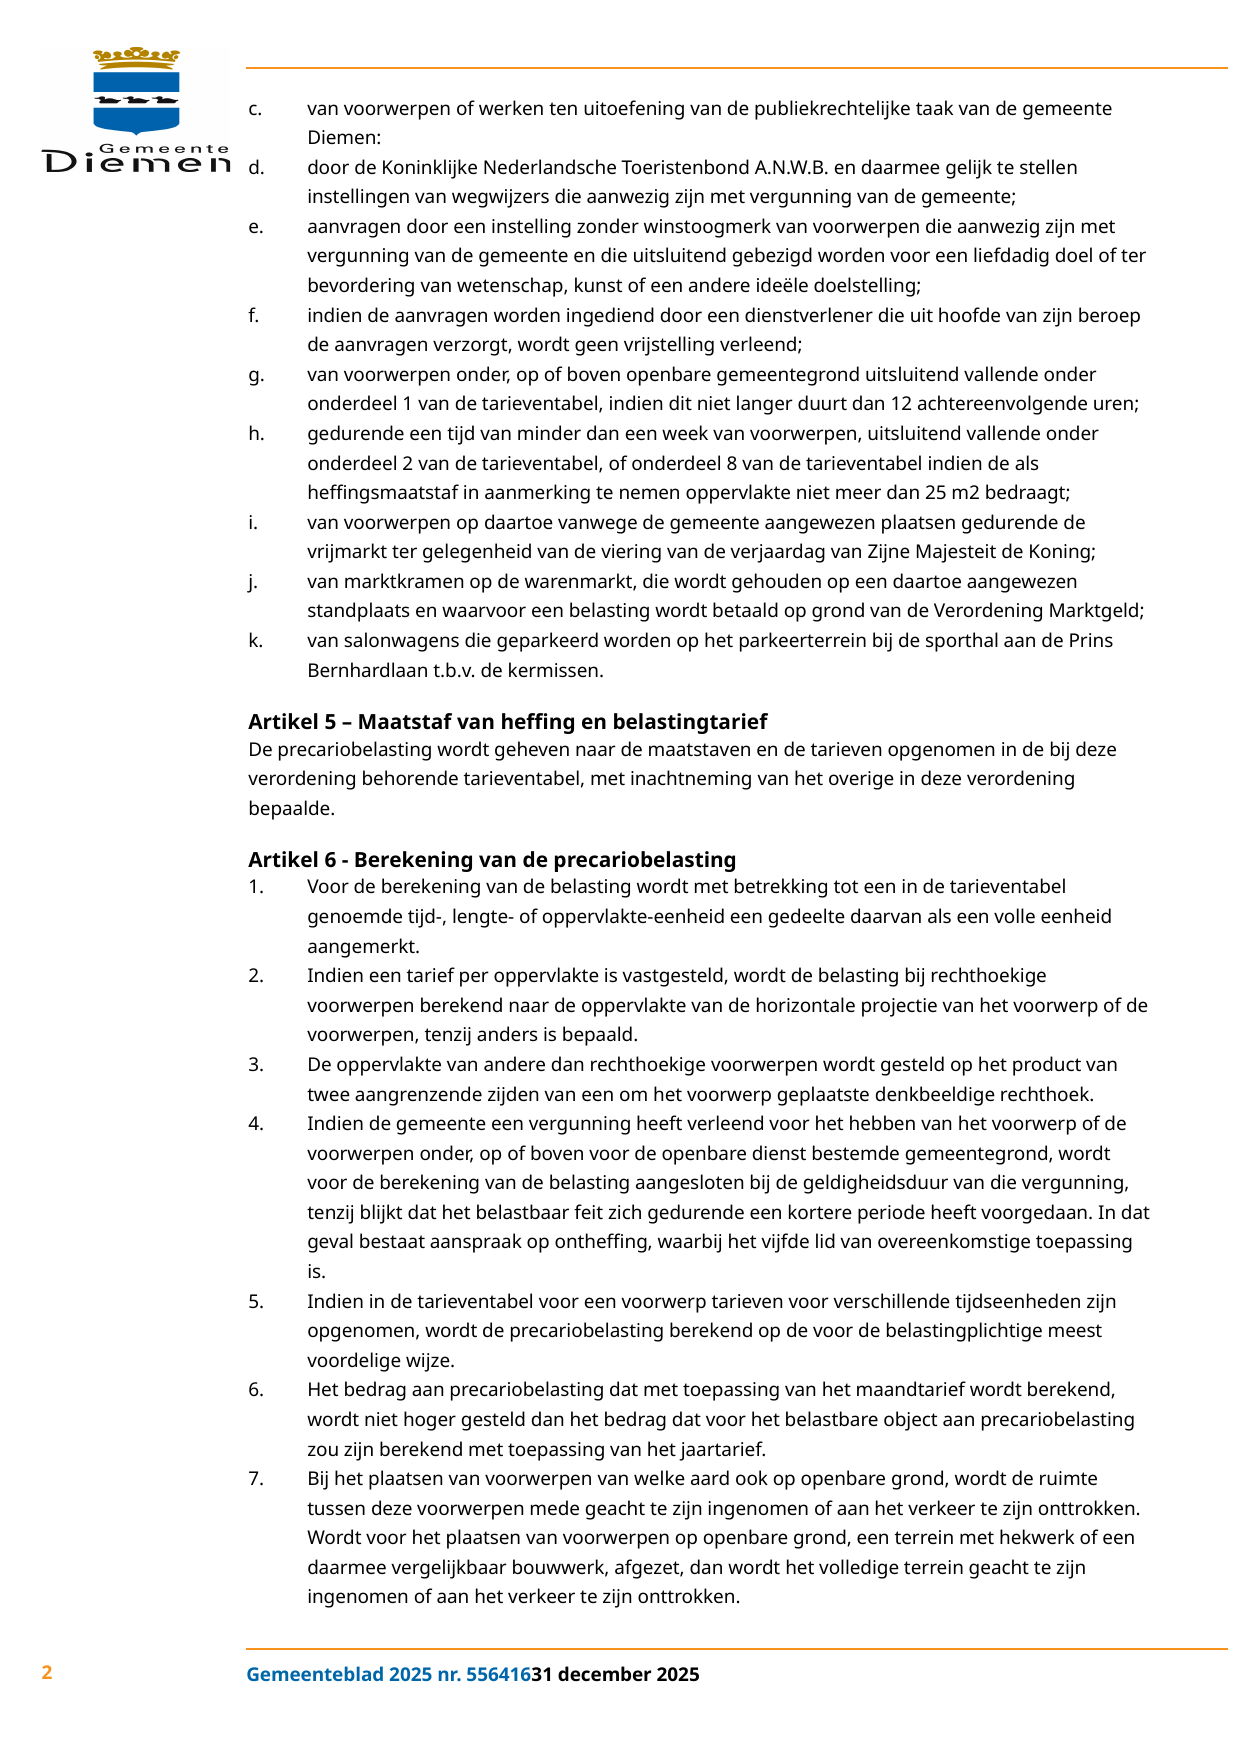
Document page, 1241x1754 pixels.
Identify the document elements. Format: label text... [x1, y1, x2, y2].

list van voorwerpen onder, op of boven openbare gemeentegrond uitsluitend vallende onder onderdeel 1 van de tarieventabel, indien dit niet langer duurt dan 12 achtereenvolgende uren; [248, 361, 1152, 416]
text Artikel 5 – Maatstaf van heffing en belastingtarief [248, 707, 1152, 736]
list van salonwagens die geparkeerd worden op het parkeerterrein bij de sporthal aan de Prins Bernhardlaan t.b.v. de kermissen. [248, 627, 1152, 683]
list aanvragen door een instelling zonder winstoogmerk van voorwerpen die aanwezig zijn met vergunning van de gemeente en die uitsluitend gebezigd worden voor een liefdadig doel of ter bevordering van wetenschap, kunst of een andere ideële doelstelling; [248, 213, 1152, 298]
list van marktkramen op de warenmarkt, die wordt gehouden op een daartoe aangewezen standplaats en waarvoor een belasting wordt betaald op grond van de Verordening Marktgeld; [248, 568, 1152, 623]
list Bij het plaatsen van voorwerpen van welke aard ook op openbare grond, wordt de ruimte tussen deze voorwerpen mede geacht te zijn ingenomen of aan het verkeer te zijn onttrokken. Wordt voor het plaatsen van voorwerpen op openbare grond, een terrein met hekwerk of een daarmee vergelijkbaar bouwwerk, afgezet, dan wordt het volledige terrein geacht te zijn ingenomen of aan het verkeer te zijn onttrokken. [248, 1465, 1152, 1609]
text Artikel 6 - Berekening van de precariobelasting [248, 845, 1152, 874]
list Indien in de tarieventabel voor een voorwerp tarieven voor verschillende tijdseenheden zijn opgenomen, wordt de precariobelasting berekend op de voor de belastingplichtige meest voordelige wijze. [248, 1288, 1152, 1373]
list gedurende een tijd van minder dan een week van voorwerpen, uitsluitend vallende onder onderdeel 2 van de tarieventabel, of onderdeel 8 van de tarieventabel indien de als heffingsmaatstaf in aanmerking te nemen oppervlakte niet meer dan 25 m2 bedraagt; [248, 420, 1152, 505]
list Indien de gemeente een vergunning heeft verleend voor het hebben van het voorwerp of de voorwerpen onder, op of boven voor de openbare dienst bestemde gemeentegrond, wordt voor de berekening van de belasting aangesloten bij de geldigheidsduur van die vergunning, tenzij blijkt dat het belastbaar feit zich gedurende een kortere periode heeft voorgedaan. In dat geval bestaat aanspraak op ontheffing, waarbij het vijfde lid van overeenkomstige toepassing is. [248, 1110, 1152, 1284]
list indien de aanvragen worden ingediend door een dienstverlener die uit hoofde van zijn beroep de aanvragen verzorgt, wordt geen vrijstelling verleend; [248, 302, 1152, 357]
list van voorwerpen of werken ten uitoefening van de publiekrechtelijke taak van de gemeente Diemen: [248, 95, 1152, 150]
picture [41, 47, 231, 172]
text De precariobelasting wordt geheven naar de maatstaven en de tarieven opgenomen in de bij deze verordening behorende tarieventabel, met inachtneming van het overige in deze verordening bepaalde. [248, 736, 1152, 821]
list door de Koninklijke Nederlandsche Toeristenbond A.N.W.B. en daarmee gelijk te stellen instellingen van wegwijzers die aanwezig zijn met vergunning van de gemeente; [248, 154, 1152, 209]
list Voor de berekening van de belasting wordt met betrekking tot een in de tarieventabel genoemde tijd-, lengte- of oppervlakte-eenheid een gedeelte daarvan als een volle eenheid aangemerkt. [248, 874, 1152, 959]
list De oppervlakte van andere dan rechthoekige voorwerpen wordt gesteld op het product van twee aangrenzende zijden van een om het voorwerp geplaatste denkbeeldige rechthoek. [248, 1051, 1152, 1107]
list Het bedrag aan precariobelasting dat met toepassing van het maandtarief wordt berekend, wordt niet hoger gesteld dan het bedrag dat voor het belastbare object aan precariobelasting zou zijn berekend met toepassing van het jaartarief. [248, 1377, 1152, 1462]
list van voorwerpen op daartoe vanwege de gemeente aangewezen plaatsen gedurende de vrijmarkt ter gelegenheid van de viering van de verjaardag van Zijne Majesteit de Koning; [248, 509, 1152, 564]
list Indien een tarief per oppervlakte is vastgesteld, wordt de belasting bij rechthoekige voorwerpen berekend naar de oppervlakte van de horizontale projectie van het voorwerp of de voorwerpen, tenzij anders is bepaald. [248, 962, 1152, 1047]
